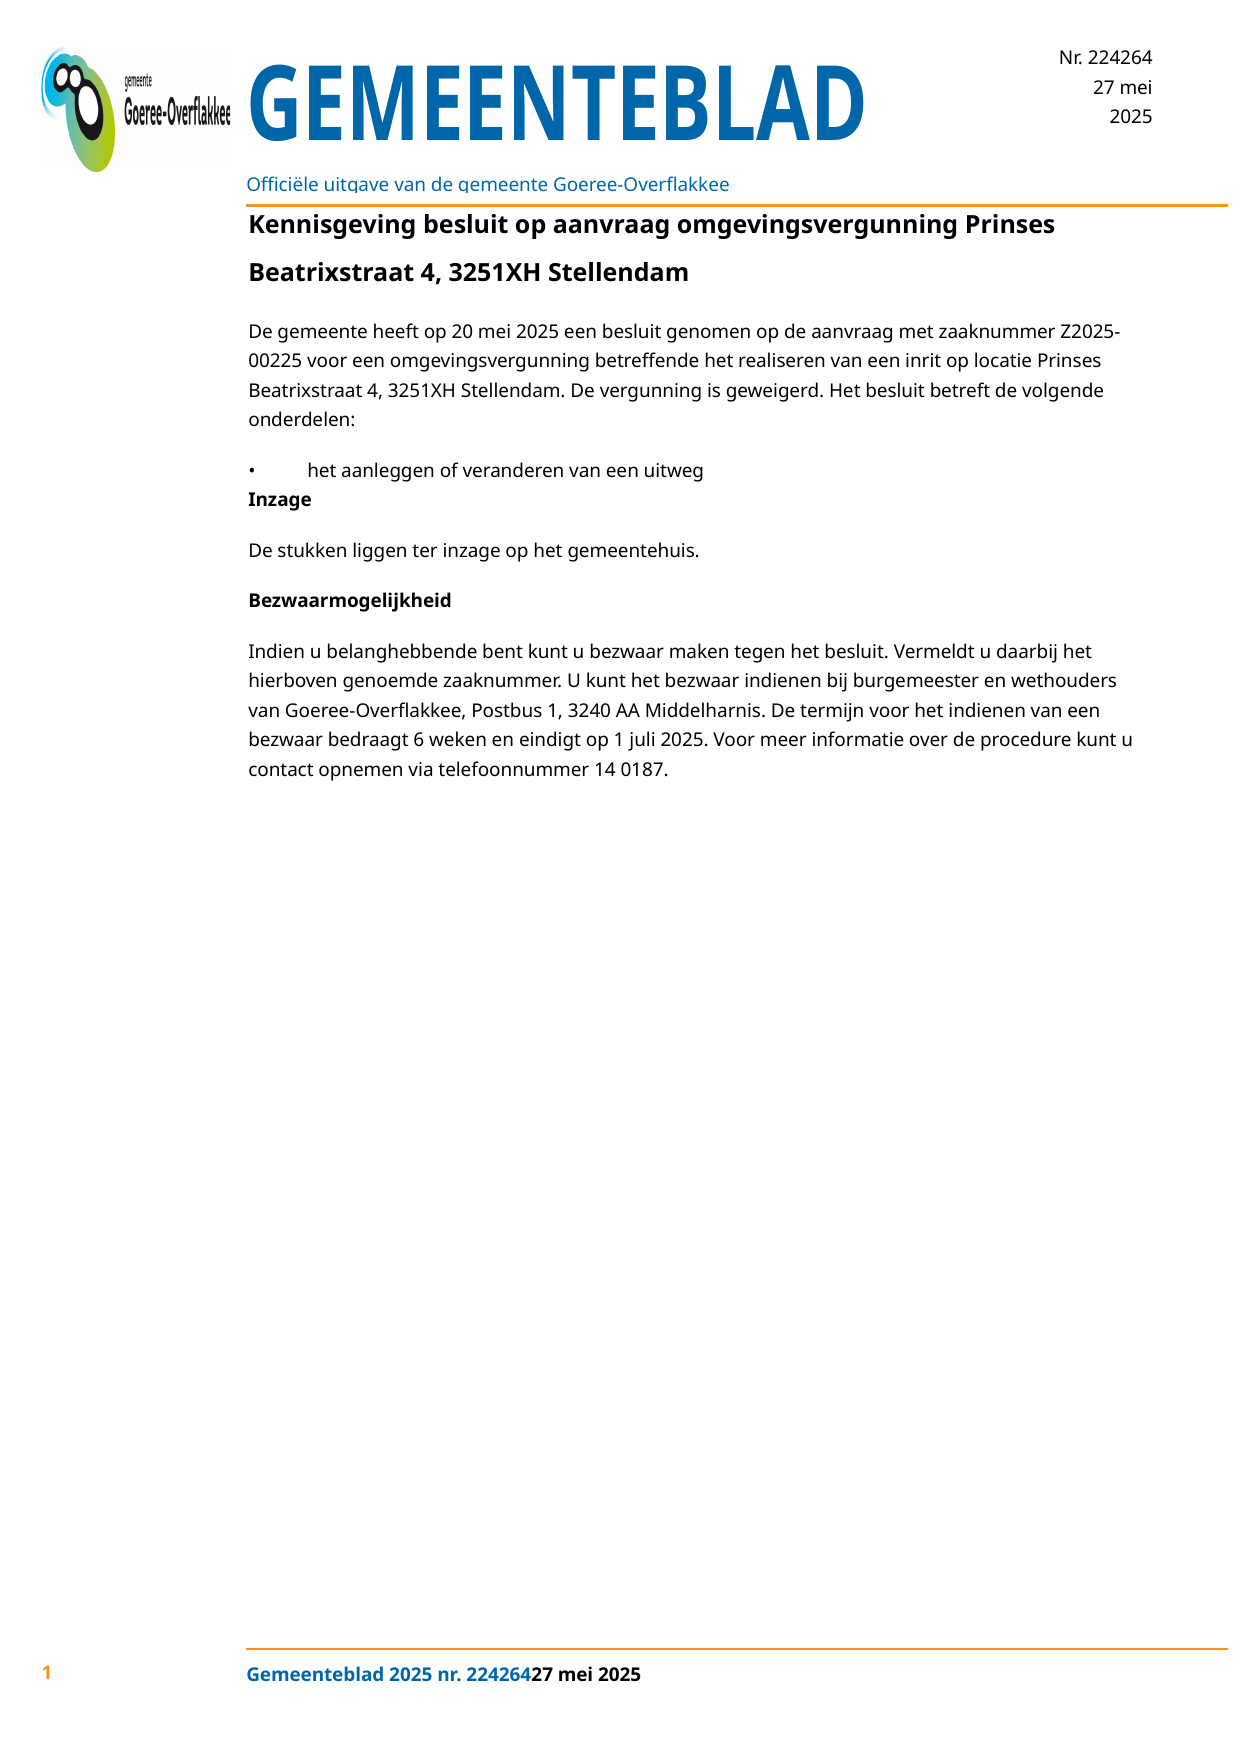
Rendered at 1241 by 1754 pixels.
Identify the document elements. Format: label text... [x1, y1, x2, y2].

text Kennisgeving besluit op aanvraag omgevingsvergunning Prinses Beatrixstraat 4, 3251XH Stellendam [248, 207, 1152, 288]
text Bezwaarmogelijkheid [248, 587, 1152, 613]
text Inzage [248, 487, 1152, 512]
text De stukken liggen ter inzage op het gemeentehuis. [248, 537, 1152, 563]
picture [41, 47, 231, 172]
text Indien u belanghebbende bent kunt u bezwaar maken tegen het besluit. Vermeldt u daarbij het hierboven genoemde zaaknummer. U kunt het bezwaar indienen bij burgemeester en wethouders van Goeree-Overflakkee, Postbus 1, 3240 AA Middelharnis. De termijn voor het indienen van een bezwaar bedraagt 6 weken en eindigt op 1 juli 2025. Voor meer informatie over de procedure kunt u contact opnemen via telefoonnummer 14 0187. [248, 638, 1152, 782]
text De gemeente heeft op 20 mei 2025 een besluit genomen op de aanvraag met zaaknummer Z2025-00225 voor een omgevingsvergunning betreffende het realiseren van een inrit op locatie Prinses Beatrixstraat 4, 3251XH Stellendam. De vergunning is geweigerd. Het besluit betreft de volgende onderdelen: [248, 318, 1152, 432]
list het aanleggen of veranderen van een uitweg [248, 457, 1152, 483]
